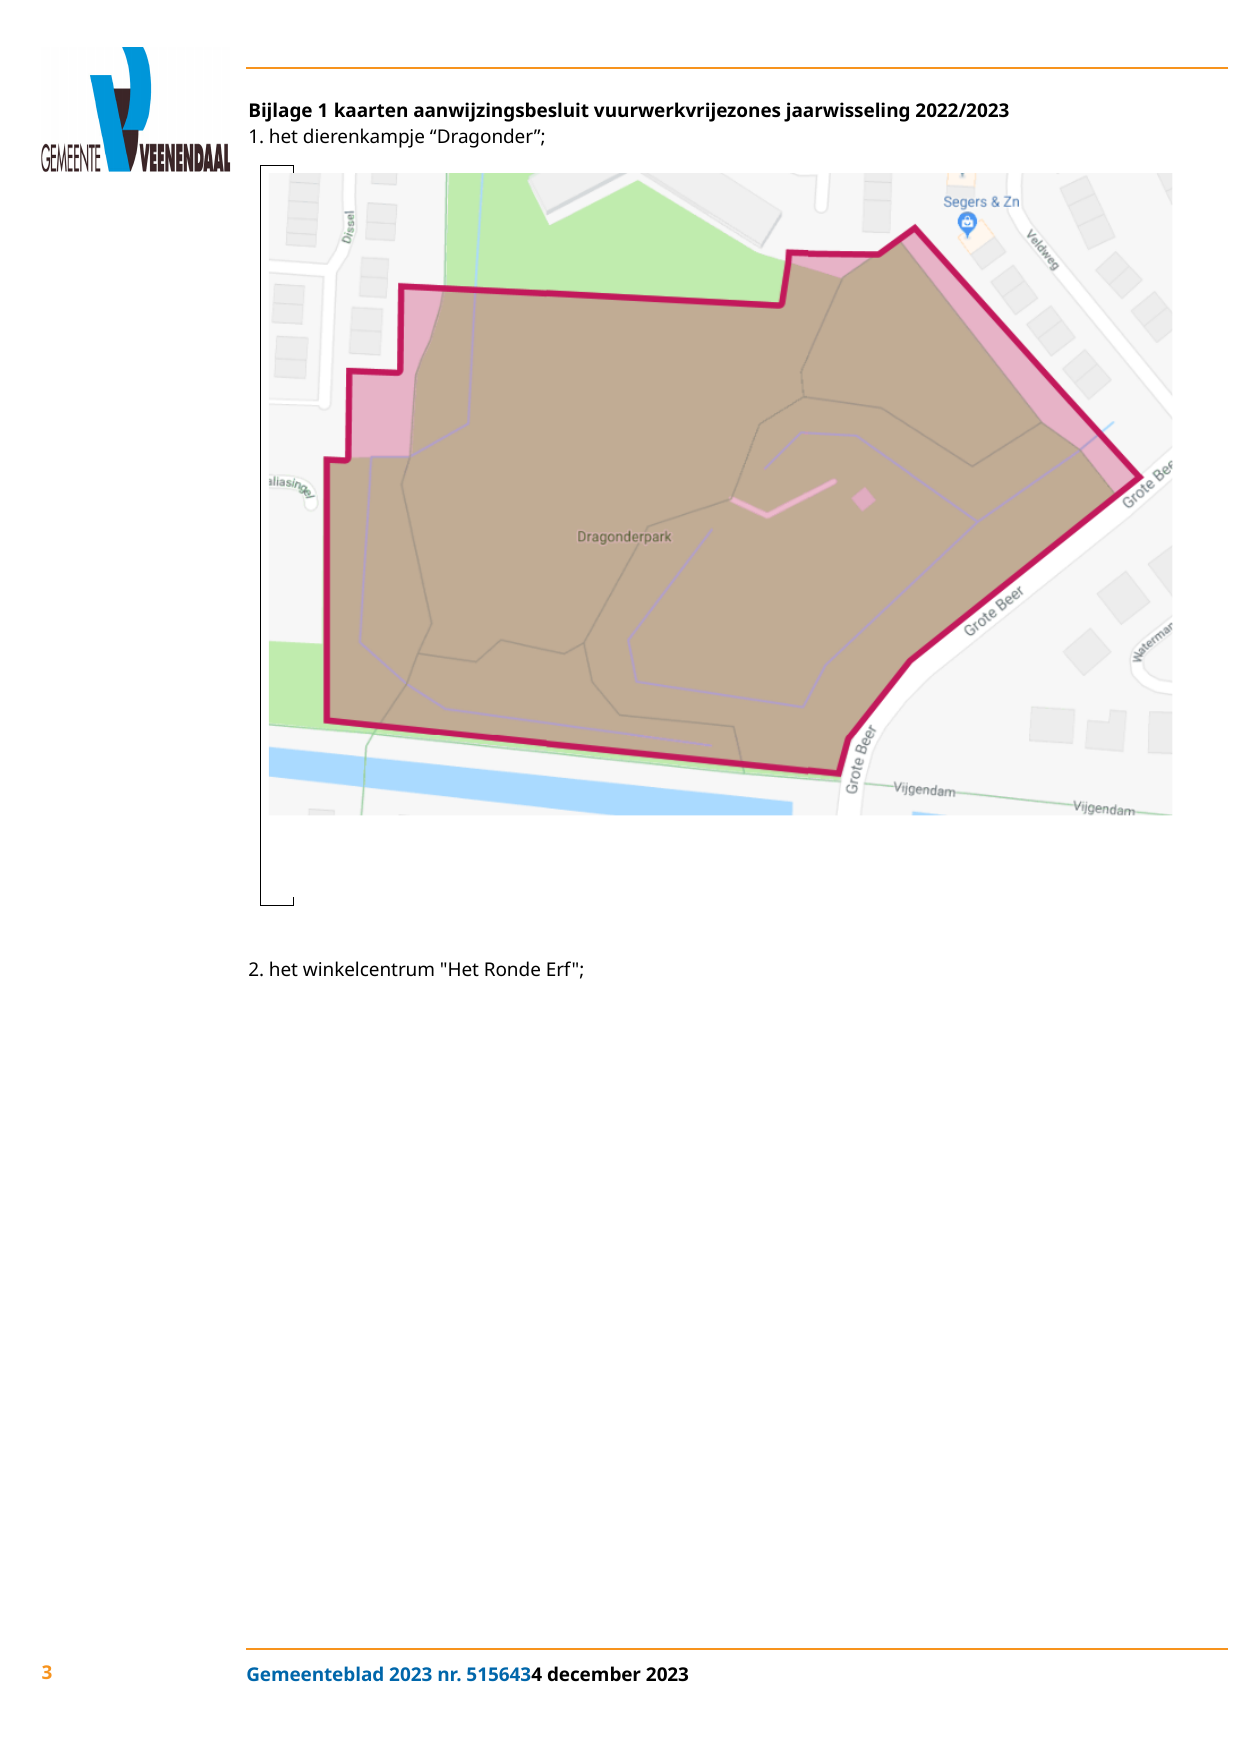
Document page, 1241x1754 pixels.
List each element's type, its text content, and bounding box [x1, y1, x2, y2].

text 2. het winkelcentrum "Het Ronde Erf"; [248, 956, 1152, 982]
picture [41, 47, 130, 172]
text Bijlage 1 kaarten aanwijzingsbesluit vuurwerkvrijezones jaarwisseling 2022/2023 [248, 95, 1152, 123]
picture [268, 173, 1173, 897]
picture [123, 47, 231, 172]
text 1. het dierenkampje “Dragonder”; [248, 123, 1152, 149]
